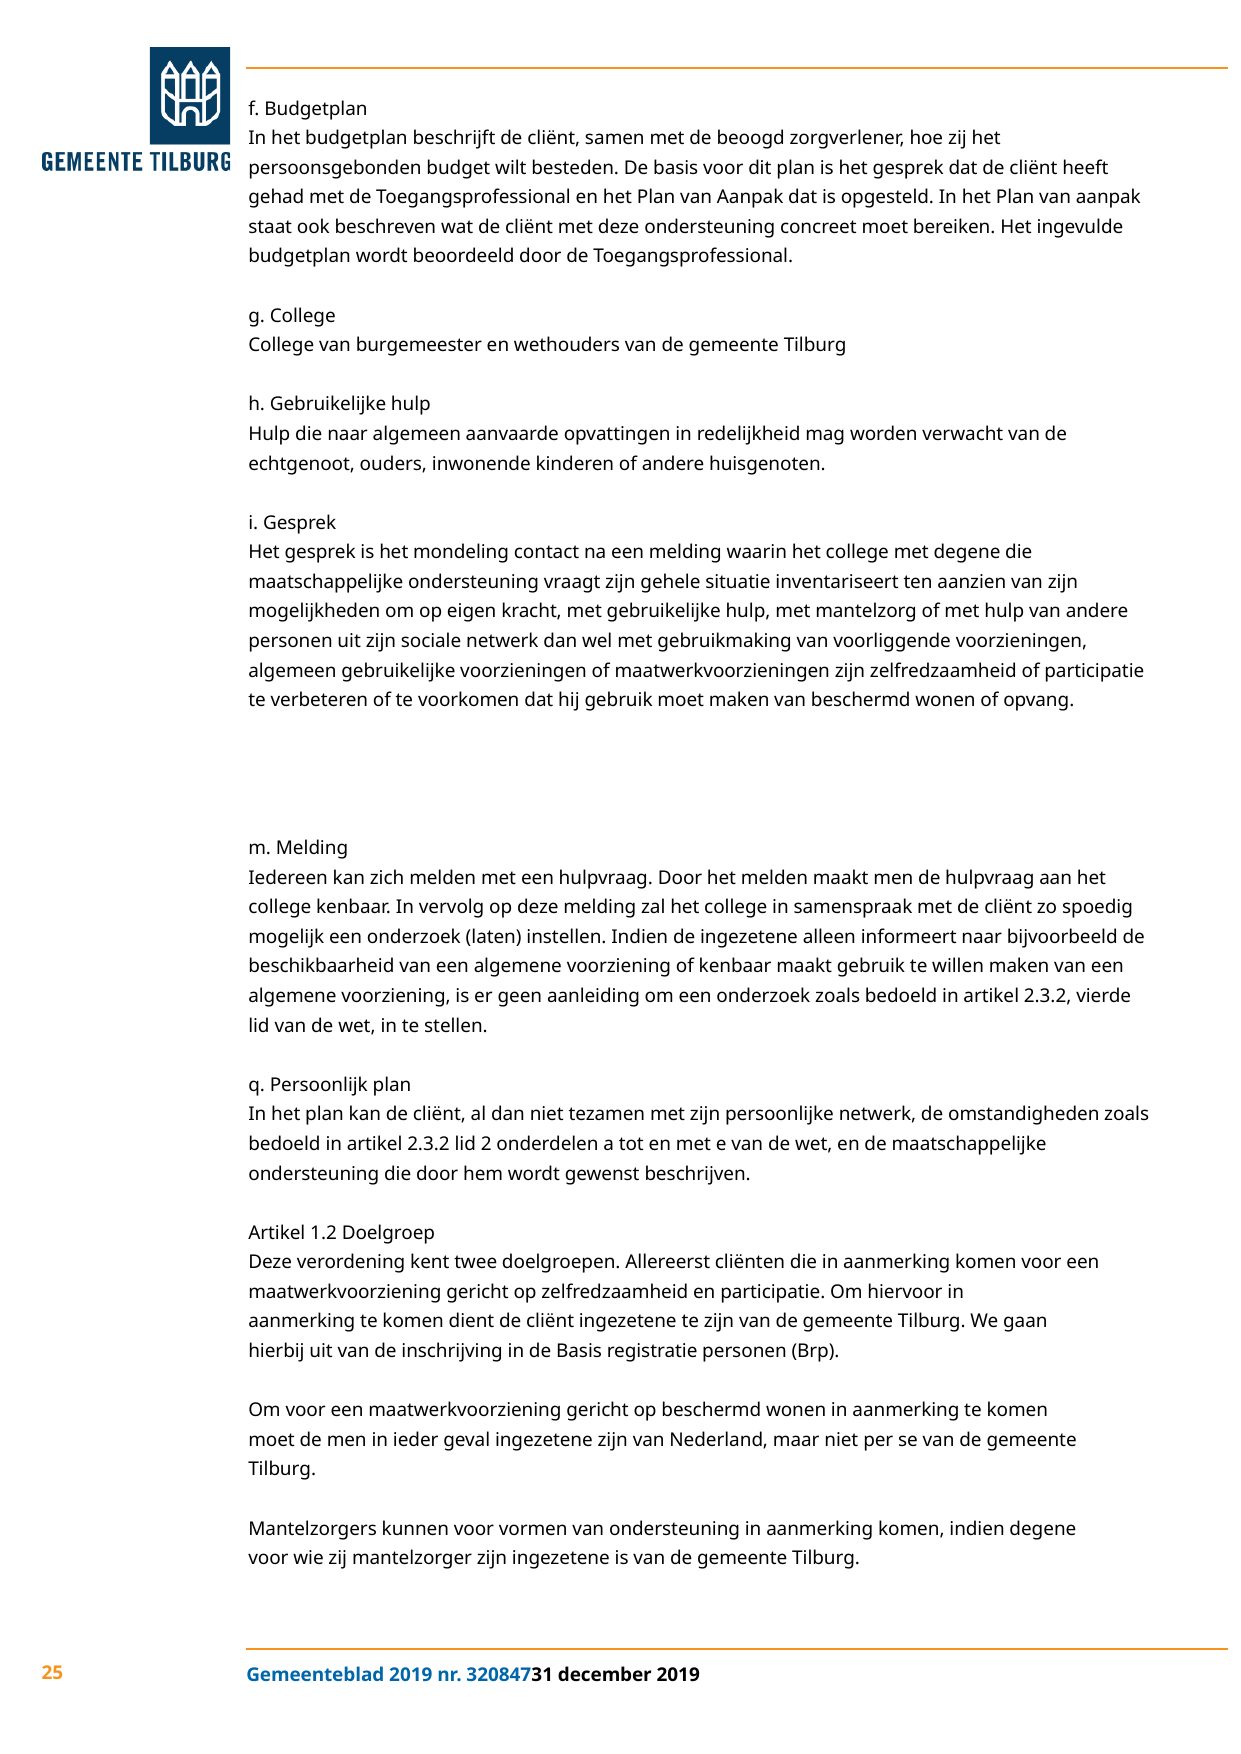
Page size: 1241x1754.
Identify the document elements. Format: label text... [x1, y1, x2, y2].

text Om voor een maatwerkvoorziening gericht op beschermd wonen in aanmerking te komen [248, 1396, 1152, 1422]
picture [41, 47, 231, 172]
text hierbij uit van de inschrijving in de Basis registratie personen (Brp). [248, 1337, 1152, 1363]
text m. Melding [248, 834, 1152, 860]
text Het gesprek is het mondeling contact na een melding waarin het college met degene die maatschappelijke ondersteuning vraagt zijn gehele situatie inventariseert ten aanzien van zijn mogelijkheden om op eigen kracht, met gebruikelijke hulp, met mantelzorg of met hulp van andere personen uit zijn sociale netwerk dan wel met gebruikmaking van voorliggende voorzieningen, algemeen gebruikelijke voorzieningen of maatwerkvoorzieningen zijn zelfredzaamheid of participatie te verbeteren of te voorkomen dat hij gebruik moet maken van beschermd wonen of opvang. [248, 538, 1152, 712]
text q. Persoonlijk plan [248, 1071, 1152, 1097]
text f. Budgetplan [248, 95, 1152, 121]
text In het plan kan de cliënt, al dan niet tezamen met zijn persoonlijke netwerk, de omstandigheden zoals bedoeld in artikel 2.3.2 lid 2 onderdelen a tot en met e van de wet, en de maatschappelijke ondersteuning die door hem wordt gewenst beschrijven. [248, 1101, 1152, 1186]
text Artikel 1.2 Doelgroep [248, 1219, 1152, 1245]
text Mantelzorgers kunnen voor vormen van ondersteuning in aanmerking komen, indien degene [248, 1515, 1152, 1541]
text Deze verordening kent twee doelgroepen. Allereerst cliënten die in aanmerking komen voor een maatwerkvoorziening gericht op zelfredzaamheid en participatie. Om hiervoor in [248, 1248, 1152, 1304]
text Hulp die naar algemeen aanvaarde opvattingen in redelijkheid mag worden verwacht van de echtgenoot, ouders, inwonende kinderen of andere huisgenoten. [248, 420, 1152, 476]
text h. Gebruikelijke hulp [248, 391, 1152, 416]
text voor wie zij mantelzorger zijn ingezetene is van de gemeente Tilburg. [248, 1544, 1152, 1570]
text i. Gesprek [248, 509, 1152, 535]
text moet de men in ieder geval ingezetene zijn van Nederland, maar niet per se van de gemeente [248, 1426, 1152, 1452]
text aanmerking te komen dient de cliënt ingezetene te zijn van de gemeente Tilburg. We gaan [248, 1308, 1152, 1333]
text Tilburg. [248, 1456, 1152, 1481]
text College van burgemeester en wethouders van de gemeente Tilburg [248, 331, 1152, 357]
text g. College [248, 302, 1152, 328]
text In het budgetplan beschrijft de cliënt, samen met de beoogd zorgverlener, hoe zij het persoonsgebonden budget wilt besteden. De basis voor dit plan is het gesprek dat de cliënt heeft gehad met de Toegangsprofessional en het Plan van Aanpak dat is opgesteld. In het Plan van aanpak staat ook beschreven wat de cliënt met deze ondersteuning concreet moet bereiken. Het ingevulde budgetplan wordt beoordeeld door de Toegangsprofessional. [248, 124, 1152, 268]
text Iedereen kan zich melden met een hulpvraag. Door het melden maakt men de hulpvraag aan het college kenbaar. In vervolg op deze melding zal het college in samenspraak met de cliënt zo spoedig mogelijk een onderzoek (laten) instellen. Indien de ingezetene alleen informeert naar bijvoorbeeld de beschikbaarheid van een algemene voorziening of kenbaar maakt gebruik te willen maken van een algemene voorziening, is er geen aanleiding om een onderzoek zoals bedoeld in artikel 2.3.2, vierde lid van de wet, in te stellen. [248, 864, 1152, 1038]
